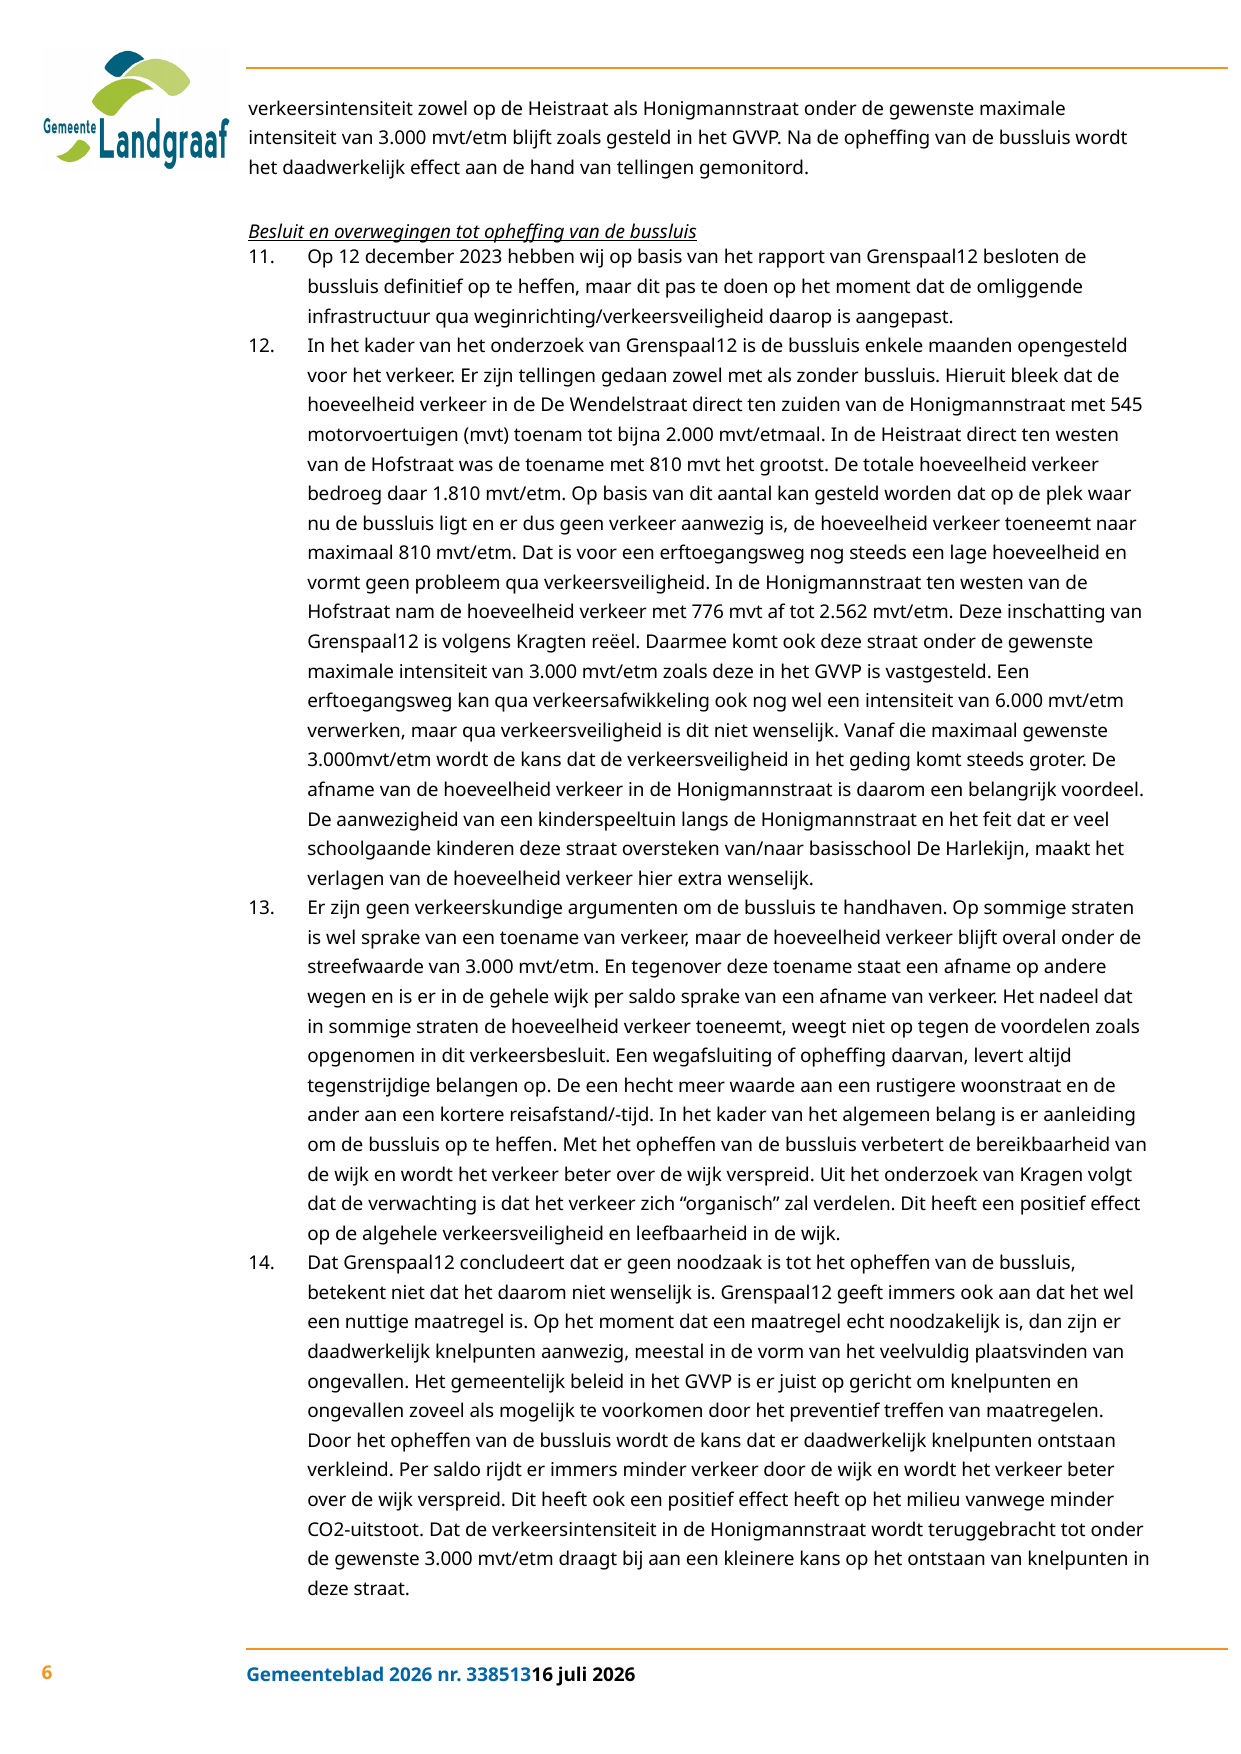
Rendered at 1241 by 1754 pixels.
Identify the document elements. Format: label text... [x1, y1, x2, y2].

text Besluit en overwegingen tot opheffing van de bussluis [248, 218, 1152, 244]
text verkeersintensiteit zowel op de Heistraat als Honigmannstraat onder de gewenste maximale intensiteit van 3.000 mvt/etm blijft zoals gesteld in het GVVP. Na de opheffing van de bussluis wordt het daadwerkelijk effect aan de hand van tellingen gemonitord. [248, 95, 1152, 180]
list In het kader van het onderzoek van Grenspaal12 is de bussluis enkele maanden opengesteld voor het verkeer. Er zijn tellingen gedaan zowel met als zonder bussluis. Hieruit bleek dat de hoeveelheid verkeer in de De Wendelstraat direct ten zuiden van de Honigmannstraat met 545 motorvoertuigen (mvt) toenam tot bijna 2.000 mvt/etmaal. In de Heistraat direct ten westen van de Hofstraat was de toename met 810 mvt het grootst. De totale hoeveelheid verkeer bedroeg daar 1.810 mvt/etm. Op basis van dit aantal kan gesteld worden dat op de plek waar nu de bussluis ligt en er dus geen verkeer aanwezig is, de hoeveelheid verkeer toeneemt naar maximaal 810 mvt/etm. Dat is voor een erftoegangsweg nog steeds een lage hoeveelheid en vormt geen probleem qua verkeersveiligheid. In de Honigmannstraat ten westen van de Hofstraat nam de hoeveelheid verkeer met 776 mvt af tot 2.562 mvt/etm. Deze inschatting van Grenspaal12 is volgens Kragten reëel. Daarmee komt ook deze straat onder de gewenste maximale intensiteit van 3.000 mvt/etm zoals deze in het GVVP is vastgesteld. Een erftoegangsweg kan qua verkeersafwikkeling ook nog wel een intensiteit van 6.000 mvt/etm verwerken, maar qua verkeersveiligheid is dit niet wenselijk. Vanaf die maximaal gewenste 3.000mvt/etm wordt de kans dat de verkeersveiligheid in het geding komt steeds groter. De afname van de hoeveelheid verkeer in de Honigmannstraat is daarom een belangrijk voordeel. De aanwezigheid van een kinderspeeltuin langs de Honigmannstraat en het feit dat er veel schoolgaande kinderen deze straat oversteken van/naar basisschool De Harlekijn, maakt het verlagen van de hoeveelheid verkeer hier extra wenselijk. [248, 332, 1152, 891]
list Op 12 december 2023 hebben wij op basis van het rapport van Grenspaal12 besloten de bussluis definitief op te heffen, maar dit pas te doen op het moment dat de omliggende infrastructuur qua weginrichting/verkeersveiligheid daarop is aangepast. [248, 244, 1152, 328]
list Dat Grenspaal12 concludeert dat er geen noodzaak is tot het opheffen van de bussluis, betekent niet dat het daarom niet wenselijk is. Grenspaal12 geeft immers ook aan dat het wel een nuttige maatregel is. Op het moment dat een maatregel echt noodzakelijk is, dan zijn er daadwerkelijk knelpunten aanwezig, meestal in de vorm van het veelvuldig plaatsvinden van ongevallen. Het gemeentelijk beleid in het GVVP is er juist op gericht om knelpunten en ongevallen zoveel als mogelijk te voorkomen door het preventief treffen van maatregelen. Door het opheffen van de bussluis wordt de kans dat er daadwerkelijk knelpunten ontstaan verkleind. Per saldo rijdt er immers minder verkeer door de wijk en wordt het verkeer beter over de wijk verspreid. Dit heeft ook een positief effect heeft op het milieu vanwege minder CO2-uitstoot. Dat de verkeersintensiteit in de Honigmannstraat wordt teruggebracht tot onder de gewenste 3.000 mvt/etm draagt bij aan een kleinere kans op het ontstaan van knelpunten in deze straat. [248, 1249, 1152, 1601]
picture [41, 47, 231, 172]
list Er zijn geen verkeerskundige argumenten om de bussluis te handhaven. Op sommige straten is wel sprake van een toename van verkeer, maar de hoeveelheid verkeer blijft overal onder de streefwaarde van 3.000 mvt/etm. En tegenover deze toename staat een afname op andere wegen en is er in de gehele wijk per saldo sprake van een afname van verkeer. Het nadeel dat in sommige straten de hoeveelheid verkeer toeneemt, weegt niet op tegen de voordelen zoals opgenomen in dit verkeersbesluit. Een wegafsluiting of opheffing daarvan, levert altijd tegenstrijdige belangen op. De een hecht meer waarde aan een rustigere woonstraat en de ander aan een kortere reisafstand/-tijd. In het kader van het algemeen belang is er aanleiding om de bussluis op te heffen. Met het opheffen van de bussluis verbetert de bereikbaarheid van de wijk en wordt het verkeer beter over de wijk verspreid. Uit het onderzoek van Kragen volgt dat de verwachting is dat het verkeer zich “organisch” zal verdelen. Dit heeft een positief effect op de algehele verkeersveiligheid en leefbaarheid in de wijk. [248, 894, 1152, 1246]
